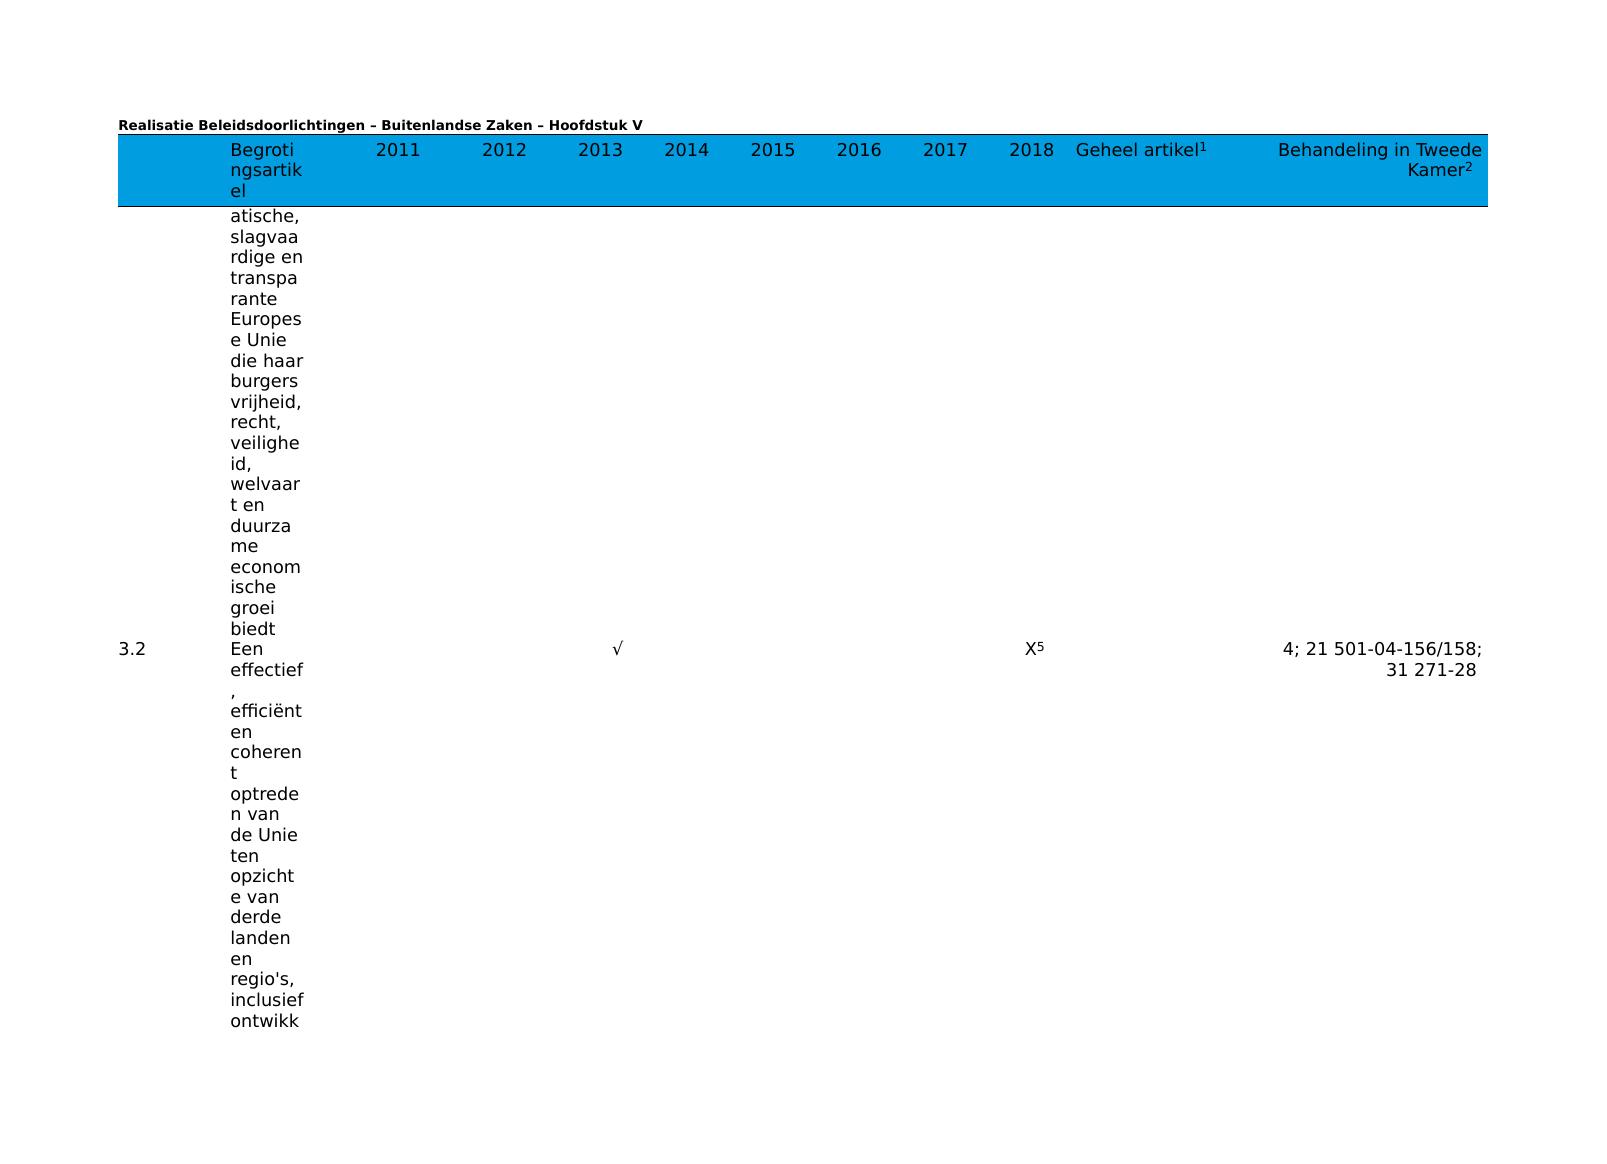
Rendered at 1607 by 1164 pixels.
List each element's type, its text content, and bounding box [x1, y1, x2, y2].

table_cell [427, 639, 533, 1031]
table_cell [715, 207, 801, 639]
table_cell [118, 135, 224, 206]
table_cell [801, 639, 887, 1031]
table_cell 2018 [974, 135, 1060, 206]
table_cell [888, 207, 974, 639]
table_cell [1060, 639, 1222, 1031]
table_cell [974, 207, 1060, 639]
table_cell 3.2 [118, 639, 224, 1031]
table_cell [1223, 207, 1488, 639]
table_cell [533, 207, 629, 639]
table_cell 2012 [427, 135, 533, 206]
table_cell [629, 639, 715, 1031]
table_cell [801, 207, 887, 639]
table_cell √ [533, 639, 629, 1031]
table_cell Geheel artikel1 [1060, 135, 1222, 206]
table_cell [888, 639, 974, 1031]
table_cell Behandeling in Tweede Kamer2 [1223, 135, 1488, 206]
table_cell 2013 [533, 135, 629, 206]
table_cell Een effectief, efficiënt en coherent optreden van de Unie ten opzichte van derde landen en regio's, inclusief ontwikk [224, 639, 310, 1031]
table_cell X5 [974, 639, 1060, 1031]
table_cell [310, 207, 427, 639]
table_cell 2011 [310, 135, 427, 206]
table_cell [715, 639, 801, 1031]
table_header Realisatie Beleidsdoorlichtingen – Buitenlandse Zaken – Hoofdstuk V [118, 118, 1488, 134]
table_cell 2014 [629, 135, 715, 206]
table_cell [427, 207, 533, 639]
table_cell 4; 21 501-04-156/158; 31 271-28 [1223, 639, 1488, 1031]
table_cell Begrotingsartikel [224, 135, 310, 206]
table_cell [1060, 207, 1222, 639]
table_cell [629, 207, 715, 639]
table_cell 2017 [888, 135, 974, 206]
table_cell [118, 207, 224, 639]
table_cell [310, 639, 427, 1031]
table_cell atische, slagvaardige en transparante Europese Unie die haar burgers vrijheid, recht, veiligheid, welvaart en duurzame economische groei biedt [224, 207, 310, 639]
table_cell 2015 [715, 135, 801, 206]
table_cell 2016 [801, 135, 887, 206]
